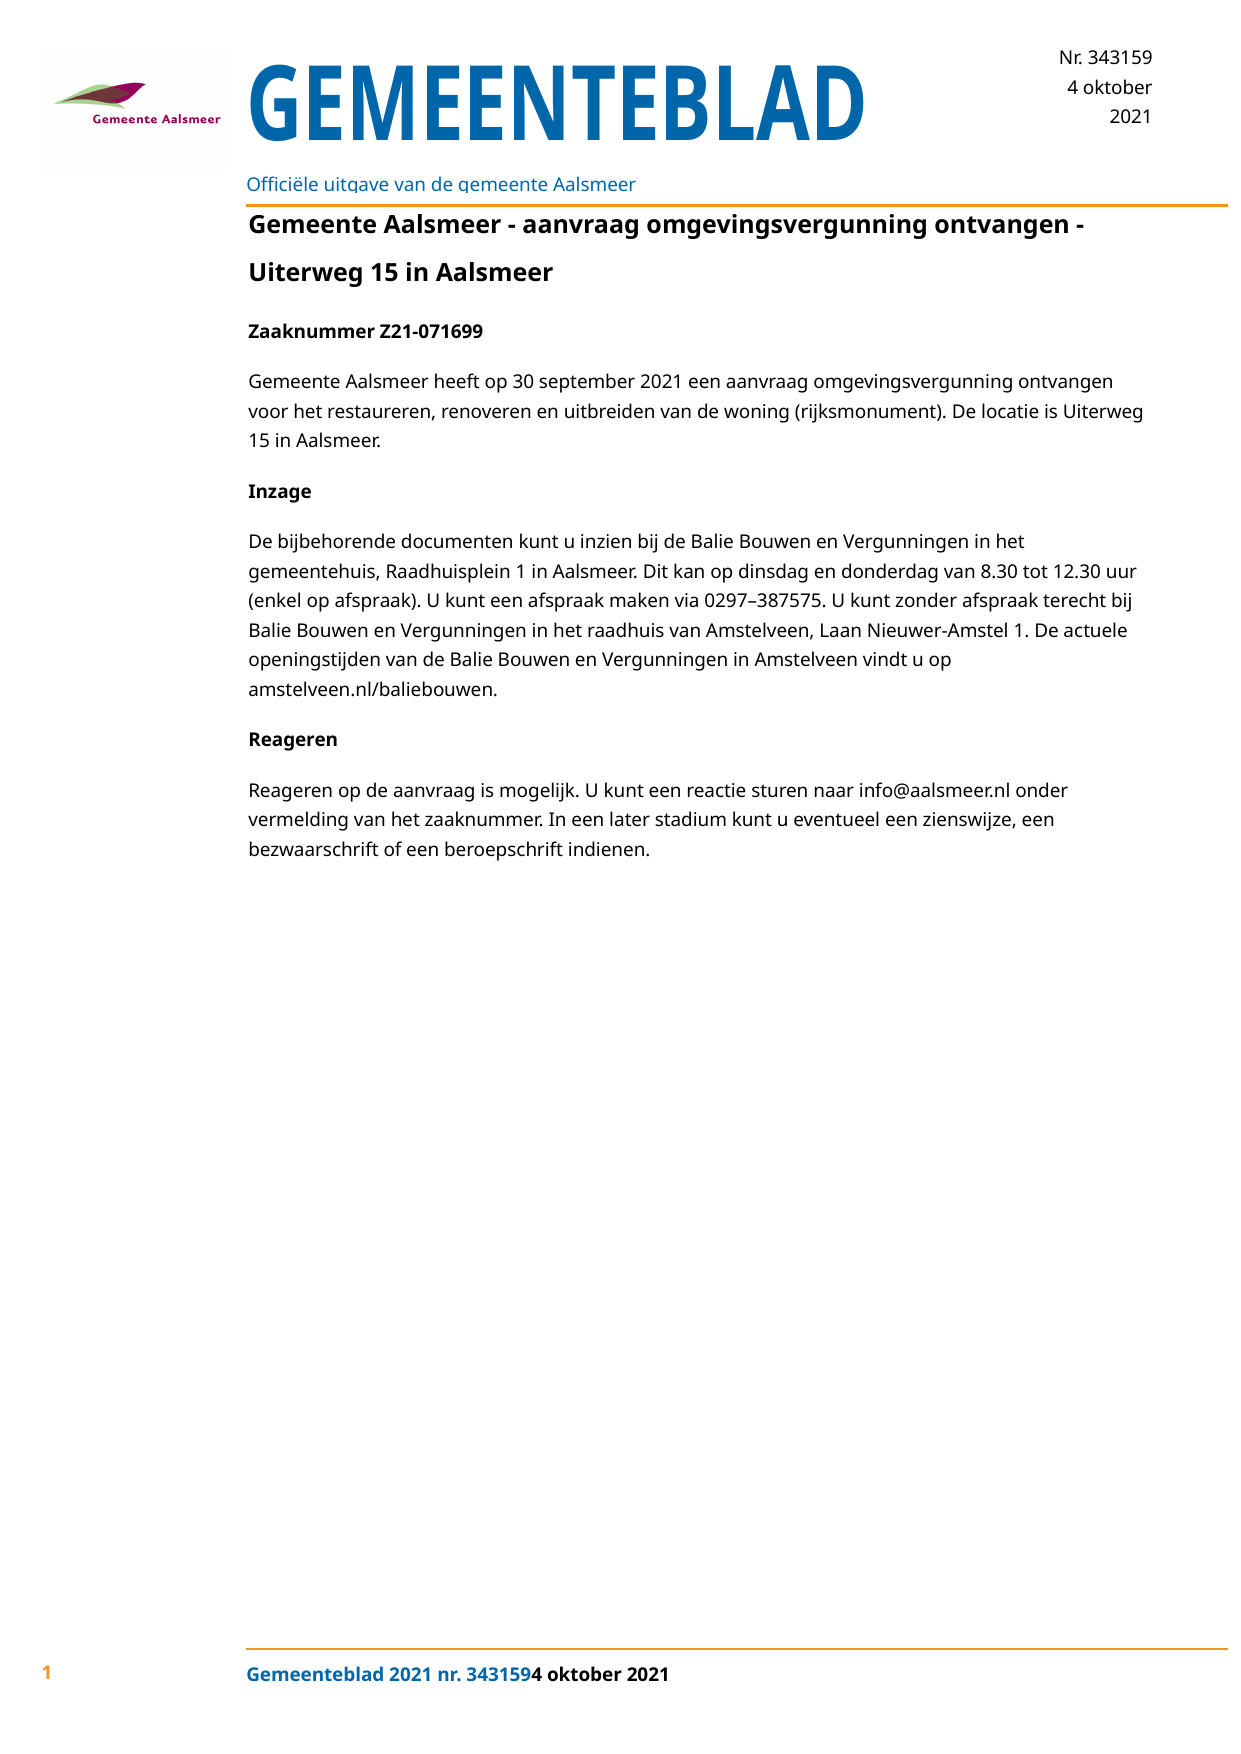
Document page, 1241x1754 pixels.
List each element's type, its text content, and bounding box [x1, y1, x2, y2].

text Gemeente Aalsmeer heeft op 30 september 2021 een aanvraag omgevingsvergunning ontvangen voor het restaureren, renoveren en uitbreiden van de woning (rijksmonument). De locatie is Uiterweg 15 in Aalsmeer. [248, 368, 1152, 453]
picture [41, 47, 231, 172]
text Reageren op de aanvraag is mogelijk. U kunt een reactie sturen naar info@aalsmeer.nl onder vermelding van het zaaknummer. In een later stadium kunt u eventueel een zienswijze, een bezwaarschrift of een beroepschrift indienen. [248, 777, 1152, 862]
text De bijbehorende documenten kunt u inzien bij de Balie Bouwen en Vergunningen in het gemeentehuis, Raadhuisplein 1 in Aalsmeer. Dit kan op dinsdag en donderdag van 8.30 tot 12.30 uur (enkel op afspraak). U kunt een afspraak maken via 0297–387575. U kunt zonder afspraak terecht bij Balie Bouwen en Vergunningen in het raadhuis van Amstelveen, Laan Nieuwer-Amstel 1. De actuele openingstijden van de Balie Bouwen en Vergunningen in Amstelveen vindt u op amstelveen.nl/baliebouwen. [248, 528, 1152, 702]
text Zaaknummer Z21-071699 [248, 318, 1152, 344]
text Gemeente Aalsmeer - aanvraag omgevingsvergunning ontvangen - Uiterweg 15 in Aalsmeer [248, 207, 1152, 288]
text Inzage [248, 478, 1152, 504]
text Reageren [248, 727, 1152, 752]
